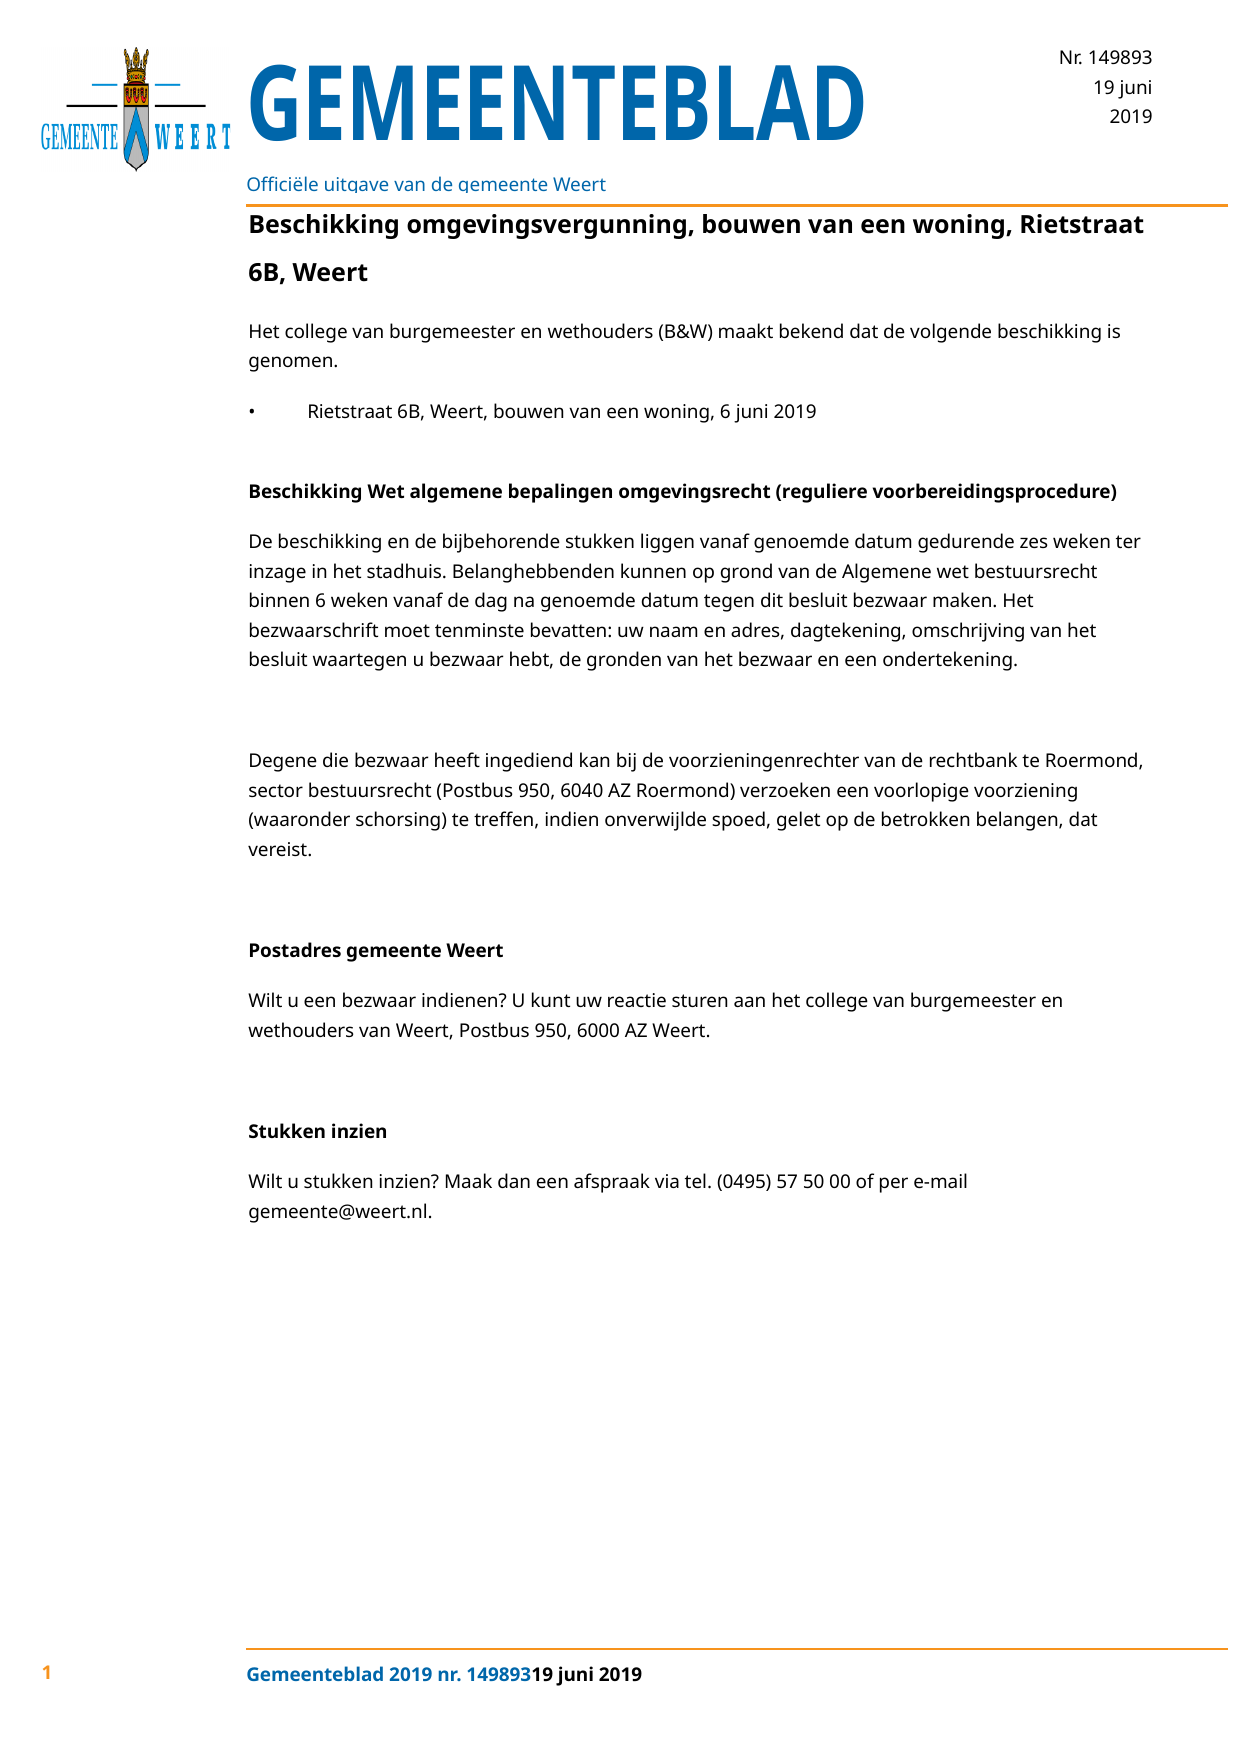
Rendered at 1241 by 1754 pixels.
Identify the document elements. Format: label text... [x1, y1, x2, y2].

text Beschikking omgevingsvergunning, bouwen van een woning, Rietstraat 6B, Weert [248, 207, 1152, 288]
list Rietstraat 6B, Weert, bouwen van een woning, 6 juni 2019 [248, 398, 1152, 424]
picture [41, 47, 231, 172]
text Stukken inzien [248, 1118, 1152, 1144]
text Het college van burgemeester en wethouders (B&W) maakt bekend dat de volgende beschikking is genomen. [248, 318, 1152, 373]
text Postadres gemeente Weert [248, 937, 1152, 963]
text De beschikking en de bijbehorende stukken liggen vanaf genoemde datum gedurende zes weken ter inzage in het stadhuis. Belanghebbenden kunnen op grond van de Algemene wet bestuursrecht binnen 6 weken vanaf de dag na genoemde datum tegen dit besluit bezwaar maken. Het bezwaarschrift moet tenminste bevatten: uw naam en adres, dagtekening, omschrijving van het besluit waartegen u bezwaar hebt, de gronden van het bezwaar en een ondertekening. [248, 528, 1152, 672]
text Wilt u stukken inzien? Maak dan een afspraak via tel. (0495) 57 50 00 of per e-mail gemeente@weert.nl. [248, 1168, 1152, 1224]
text Degene die bezwaar heeft ingediend kan bij de voorzieningenrechter van de rechtbank te Roermond, sector bestuursrecht (Postbus 950, 6040 AZ Roermond) verzoeken een voorlopige voorziening (waaronder schorsing) te treffen, indien onverwijlde spoed, gelet op de betrokken belangen, dat vereist. [248, 747, 1152, 862]
text Beschikking Wet algemene bepalingen omgevingsrecht (reguliere voorbereidingsprocedure) [248, 478, 1152, 504]
text Wilt u een bezwaar indienen? U kunt uw reactie sturen aan het college van burgemeester en wethouders van Weert, Postbus 950, 6000 AZ Weert. [248, 987, 1152, 1043]
